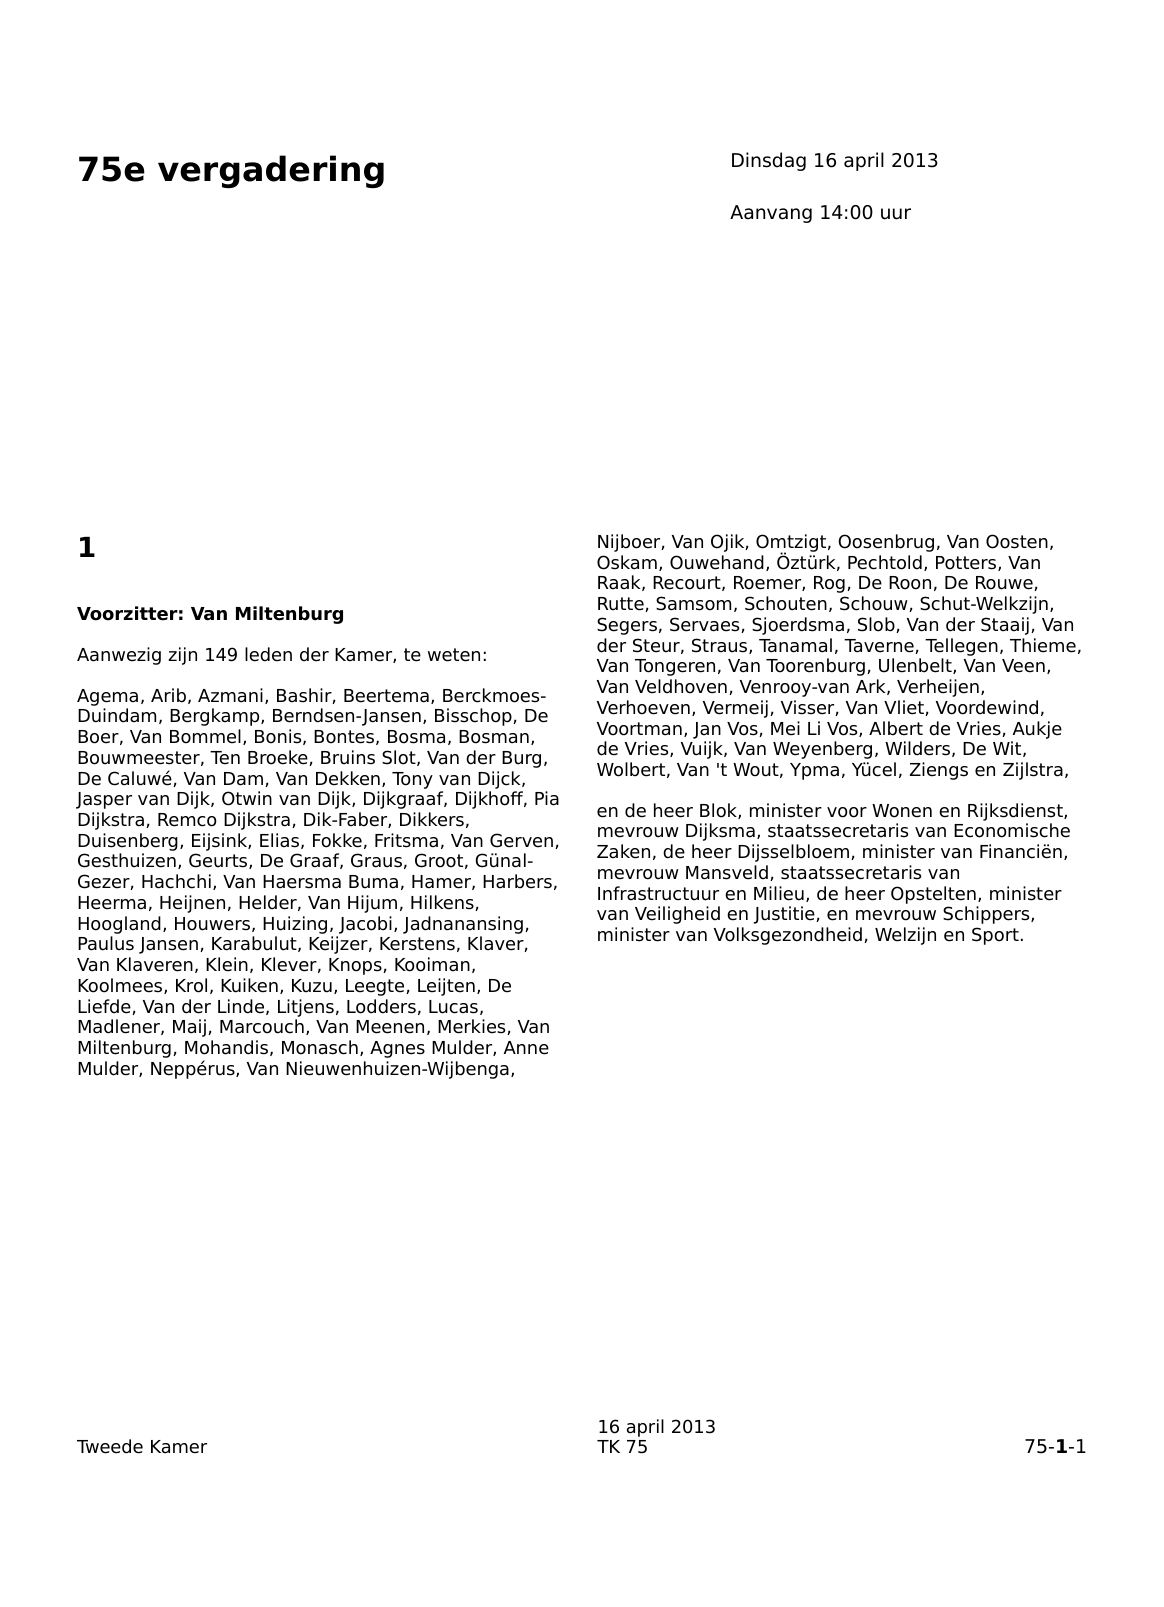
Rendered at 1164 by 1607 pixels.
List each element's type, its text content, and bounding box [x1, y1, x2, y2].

text en de heer Blok, minister voor Wonen en Rijksdienst, mevrouw Dijksma, staatssecretaris van Economische Zaken, de heer Dijsselbloem, minister van Financiën, mevrouw Mansveld, staatssecretaris van Infrastructuur en Milieu, de heer Opstelten, minister van Veiligheid en Justitie, en mevrouw Schippers, minister van Volksgezondheid, Welzijn en Sport. [596, 801, 1087, 946]
table_header 75e vergadering [77, 150, 730, 254]
title 1 [77, 532, 567, 564]
text Nijboer, Van Ojik, Omtzigt, Oosenbrug, Van Oosten, Oskam, Ouwehand, Öztürk, Pechtold, Potters, Van Raak, Recourt, Roemer, Rog, De Roon, De Rouwe, Rutte, Samsom, Schouten, Schouw, Schut-Welkzijn, Segers, Servaes, Sjoerdsma, Slob, Van der Staaij, Van der Steur, Straus, Tanamal, Taverne, Tellegen, Thieme, Van Tongeren, Van Toorenburg, Ulenbelt, Van Veen, Van Veldhoven, Venrooy-van Ark, Verheijen, Verhoeven, Vermeij, Visser, Van Vliet, Voordewind, Voortman, Jan Vos, Mei Li Vos, Albert de Vries, Aukje de Vries, Vuijk, Van Weyenberg, Wilders, De Wit, Wolbert, Van 't Wout, Ypma, Yücel, Ziengs en Zijlstra, [596, 532, 1087, 781]
text Aanwezig zijn 149 leden der Kamer, te weten: [77, 645, 567, 666]
table_header Dinsdag 16 april 2013 [730, 150, 1087, 202]
table_cell Aanvang 14:00 uur [730, 202, 1087, 254]
text Agema, Arib, Azmani, Bashir, Beertema, Berckmoes-Duindam, Bergkamp, Berndsen-Jansen, Bisschop, De Boer, Van Bommel, Bonis, Bontes, Bosma, Bosman, Bouwmeester, Ten Broeke, Bruins Slot, Van der Burg, De Caluwé, Van Dam, Van Dekken, Tony van Dijck, Jasper van Dijk, Otwin van Dijk, Dijkgraaf, Dijkhoff, Pia Dijkstra, Remco Dijkstra, Dik-Faber, Dikkers, Duisenberg, Eijsink, Elias, Fokke, Fritsma, Van Gerven, Gesthuizen, Geurts, De Graaf, Graus, Groot, Günal-Gezer, Hachchi, Van Haersma Buma, Hamer, Harbers, Heerma, Heijnen, Helder, Van Hijum, Hilkens, Hoogland, Houwers, Huizing, Jacobi, Jadnanansing, Paulus Jansen, Karabulut, Keijzer, Kerstens, Klaver, Van Klaveren, Klein, Klever, Knops, Kooiman, Koolmees, Krol, Kuiken, Kuzu, Leegte, Leijten, De Liefde, Van der Linde, Litjens, Lodders, Lucas, Madlener, Maij, Marcouch, Van Meenen, Merkies, Van Miltenburg, Mohandis, Monasch, Agnes Mulder, Anne Mulder, Neppérus, Van Nieuwenhuizen-Wijbenga, [77, 686, 567, 1079]
text Voorzitter: Van Miltenburg [77, 604, 567, 625]
